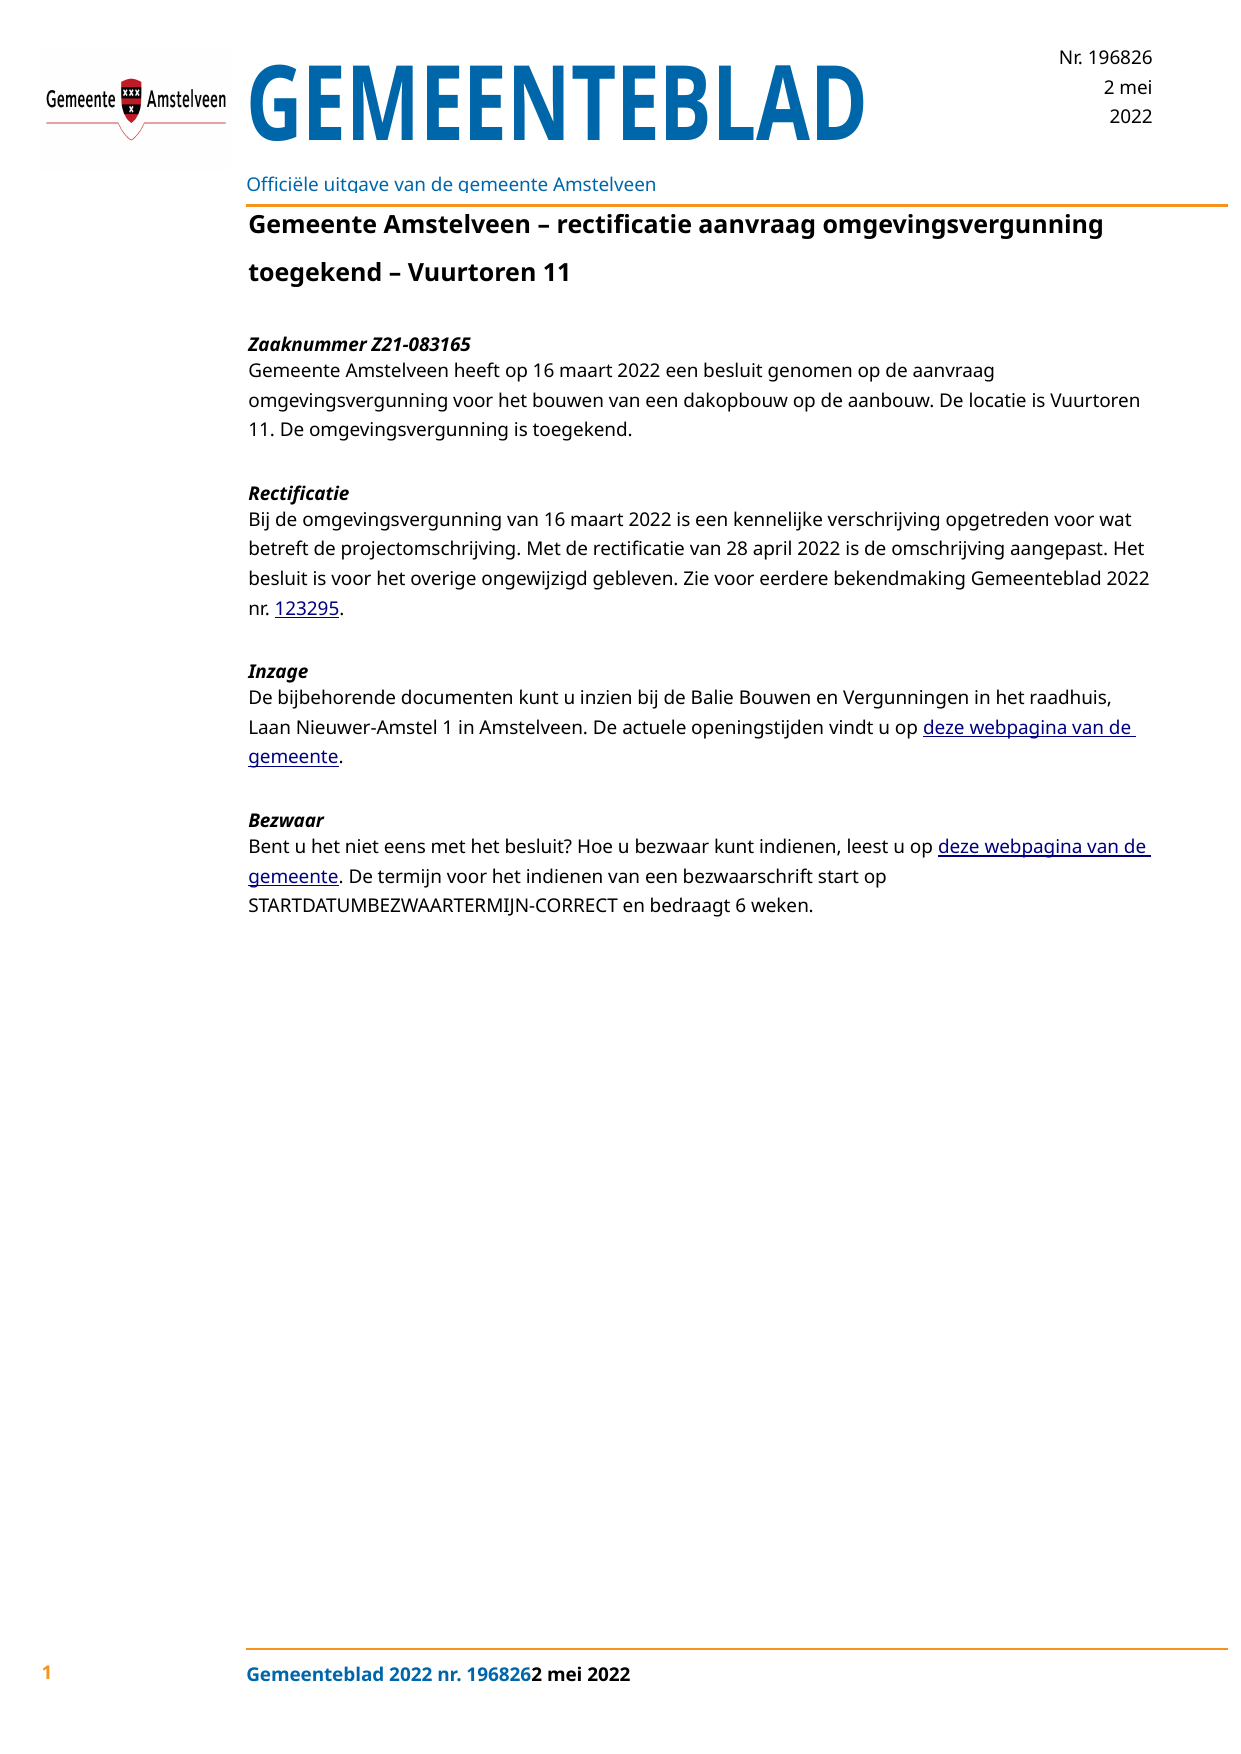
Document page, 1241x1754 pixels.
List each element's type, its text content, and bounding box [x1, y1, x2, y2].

text Rectificatie [248, 480, 1152, 506]
text De bijbehorende documenten kunt u inzien bij de Balie Bouwen en Vergunningen in het raadhuis, Laan Nieuwer-Amstel 1 in Amstelveen. De actuele openingstijden vindt u op deze webpagina van de gemeente. [248, 684, 1152, 769]
text Bent u het niet eens met het besluit? Hoe u bezwaar kunt indienen, leest u op deze webpagina van de gemeente. De termijn voor het indienen van een bezwaarschrift start op STARTDATUMBEZWAARTERMIJN-CORRECT en bedraagt 6 weken. [248, 833, 1152, 918]
text Inzage [248, 659, 1152, 684]
text Gemeente Amstelveen – rectificatie aanvraag omgevingsvergunning toegekend – Vuurtoren 11 [248, 207, 1152, 288]
text Gemeente Amstelveen heeft op 16 maart 2022 een besluit genomen op de aanvraag omgevingsvergunning voor het bouwen van een dakopbouw op de aanbouw. De locatie is Vuurtoren 11. De omgevingsvergunning is toegekend. [248, 357, 1152, 442]
text Zaaknummer Z21-083165 [248, 331, 1152, 357]
picture [41, 47, 231, 172]
text Bezwaar [248, 808, 1152, 833]
text Bij de omgevingsvergunning van 16 maart 2022 is een kennelijke verschrijving opgetreden voor wat betreft de projectomschrijving. Met de rectificatie van 28 april 2022 is de omschrijving aangepast. Het besluit is voor het overige ongewijzigd gebleven. Zie voor eerdere bekendmaking Gemeenteblad 2022 nr. 123295. [248, 506, 1152, 621]
